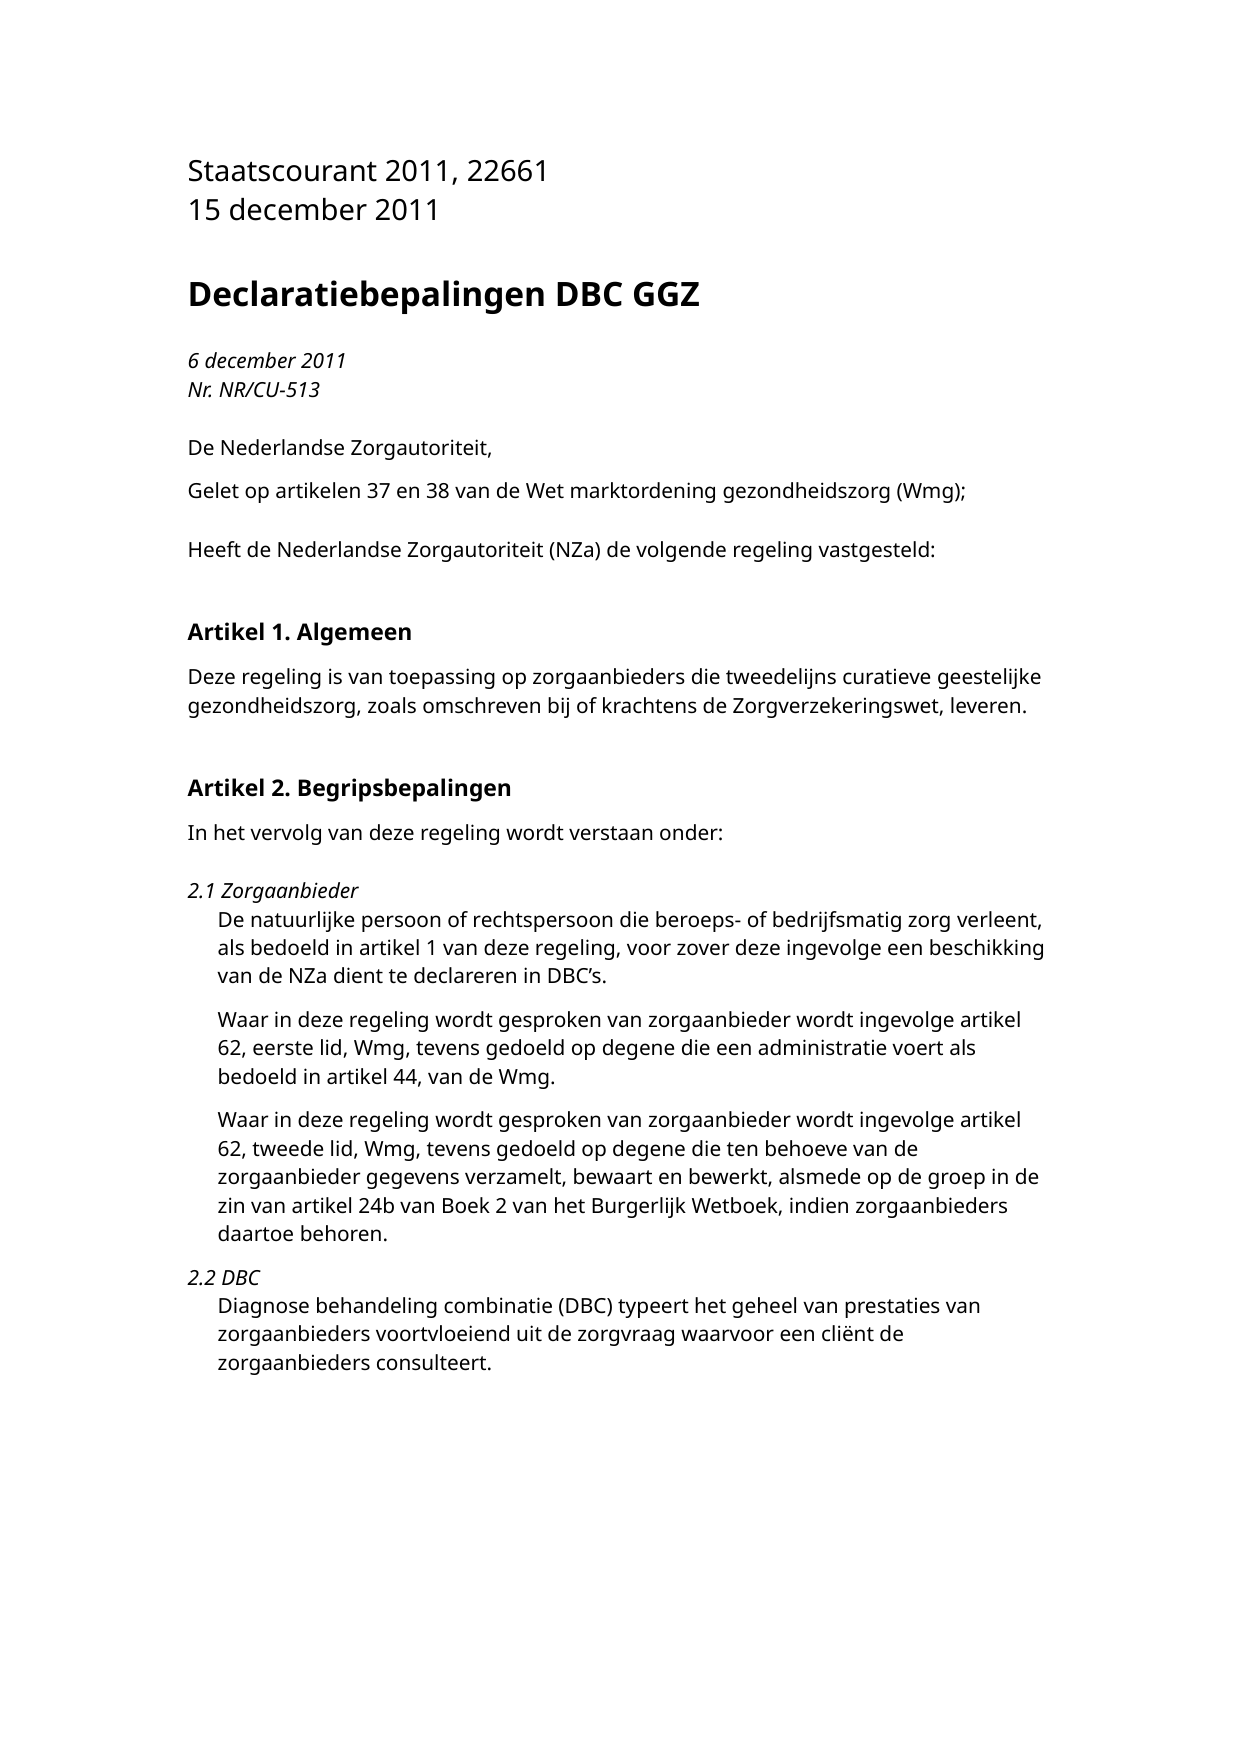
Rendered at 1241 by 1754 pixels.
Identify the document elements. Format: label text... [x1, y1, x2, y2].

text Staatscourant 2011, 22661 [187, 150, 1053, 190]
subtitle Artikel 1. Algemeen [187, 616, 1053, 647]
subtitle Declaratiebepalingen DBC GGZ [187, 271, 1053, 316]
text Deze regeling is van toepassing op zorgaanbieders die tweedelijns curatieve geestelijke gezondheidszorg, zoals omschreven bij of krachtens de Zorgverzekeringswet, leveren. [187, 662, 1053, 719]
text In het vervolg van deze regeling wordt verstaan onder: [187, 818, 1053, 846]
text 2.2 DBC [187, 1263, 1053, 1291]
text Diagnose behandeling combinatie (DBC) typeert het geheel van prestaties van zorgaanbieders voortvloeiend uit de zorgvraag waarvoor een cliënt de zorgaanbieders consulteert. [217, 1291, 1053, 1376]
text Waar in deze regeling wordt gesproken van zorgaanbieder wordt ingevolge artikel 62, tweede lid, Wmg, tevens gedoeld op degene die ten behoeve van de zorgaanbieder gegevens verzamelt, bewaart en bewerkt, alsmede op de groep in de zin van artikel 24b van Boek 2 van het Burgerlijk Wetboek, indien zorgaanbieders daartoe behoren. [217, 1105, 1053, 1248]
text 2.1 Zorgaanbieder [187, 876, 1053, 905]
text Gelet op artikelen 37 en 38 van de Wet marktordening gezondheidszorg (Wmg); [187, 477, 1053, 505]
text 15 december 2011 [187, 190, 1053, 229]
text Waar in deze regeling wordt gesproken van zorgaanbieder wordt ingevolge artikel 62, eerste lid, Wmg, tevens gedoeld op degene die een administratie voert als bedoeld in artikel 44, van de Wmg. [217, 1005, 1053, 1090]
text De natuurlijke persoon of rechtspersoon die beroeps- of bedrijfsmatig zorg verleent, als bedoeld in artikel 1 van deze regeling, voor zover deze ingevolge een beschikking van de NZa dient te declareren in DBC’s. [217, 905, 1053, 990]
subtitle Artikel 2. Begripsbepalingen [187, 772, 1053, 803]
text Heeft de Nederlandse Zorgautoriteit (NZa) de volgende regeling vastgesteld: [187, 535, 1053, 563]
text 6 december 2011 [187, 346, 1053, 375]
text De Nederlandse Zorgautoriteit, [187, 433, 1053, 462]
text Nr. NR/CU-513 [187, 375, 1053, 403]
